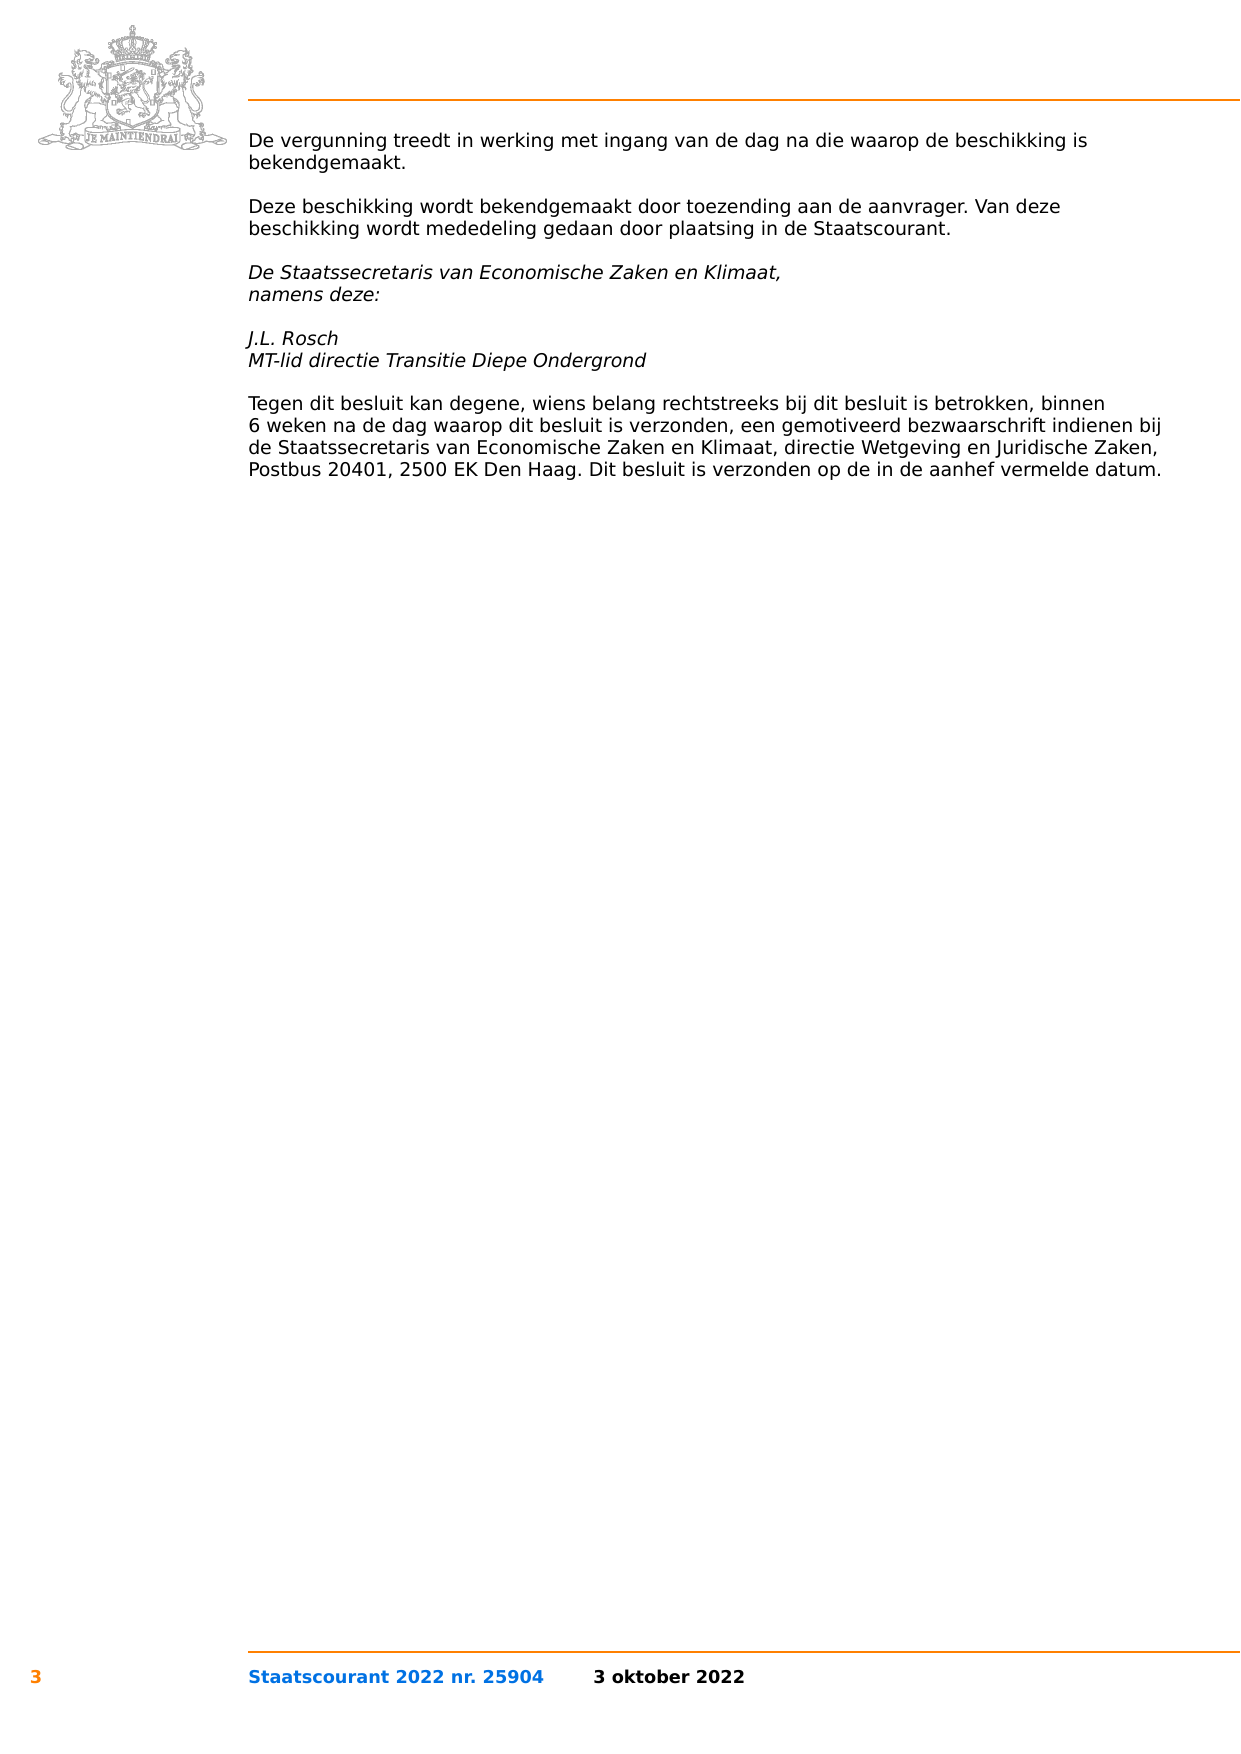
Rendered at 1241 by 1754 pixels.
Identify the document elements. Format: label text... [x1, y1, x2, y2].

text Tegen dit besluit kan degene, wiens belang rechtstreeks bij dit besluit is betrokken, binnen 6 weken na de dag waarop dit besluit is verzonden, een gemotiveerd bezwaarschrift indienen bij de Staatssecretaris van Economische Zaken en Klimaat, directie Wetgeving en Juridische Zaken, Postbus 20401, 2500 EK Den Haag. Dit besluit is verzonden op de in de aanhef vermelde datum. [248, 393, 1163, 481]
picture [38, 25, 227, 150]
text De Staatssecretaris van Economische Zaken en Klimaat, namens deze: J.L. Rosch MT-lid directie Transitie Diepe Ondergrond [248, 262, 1163, 371]
text De vergunning treedt in werking met ingang van de dag na die waarop de beschikking is bekendgemaakt. [248, 130, 1163, 174]
text Deze beschikking wordt bekendgemaakt door toezending aan de aanvrager. Van deze beschikking wordt mededeling gedaan door plaatsing in de Staatscourant. [248, 196, 1163, 240]
